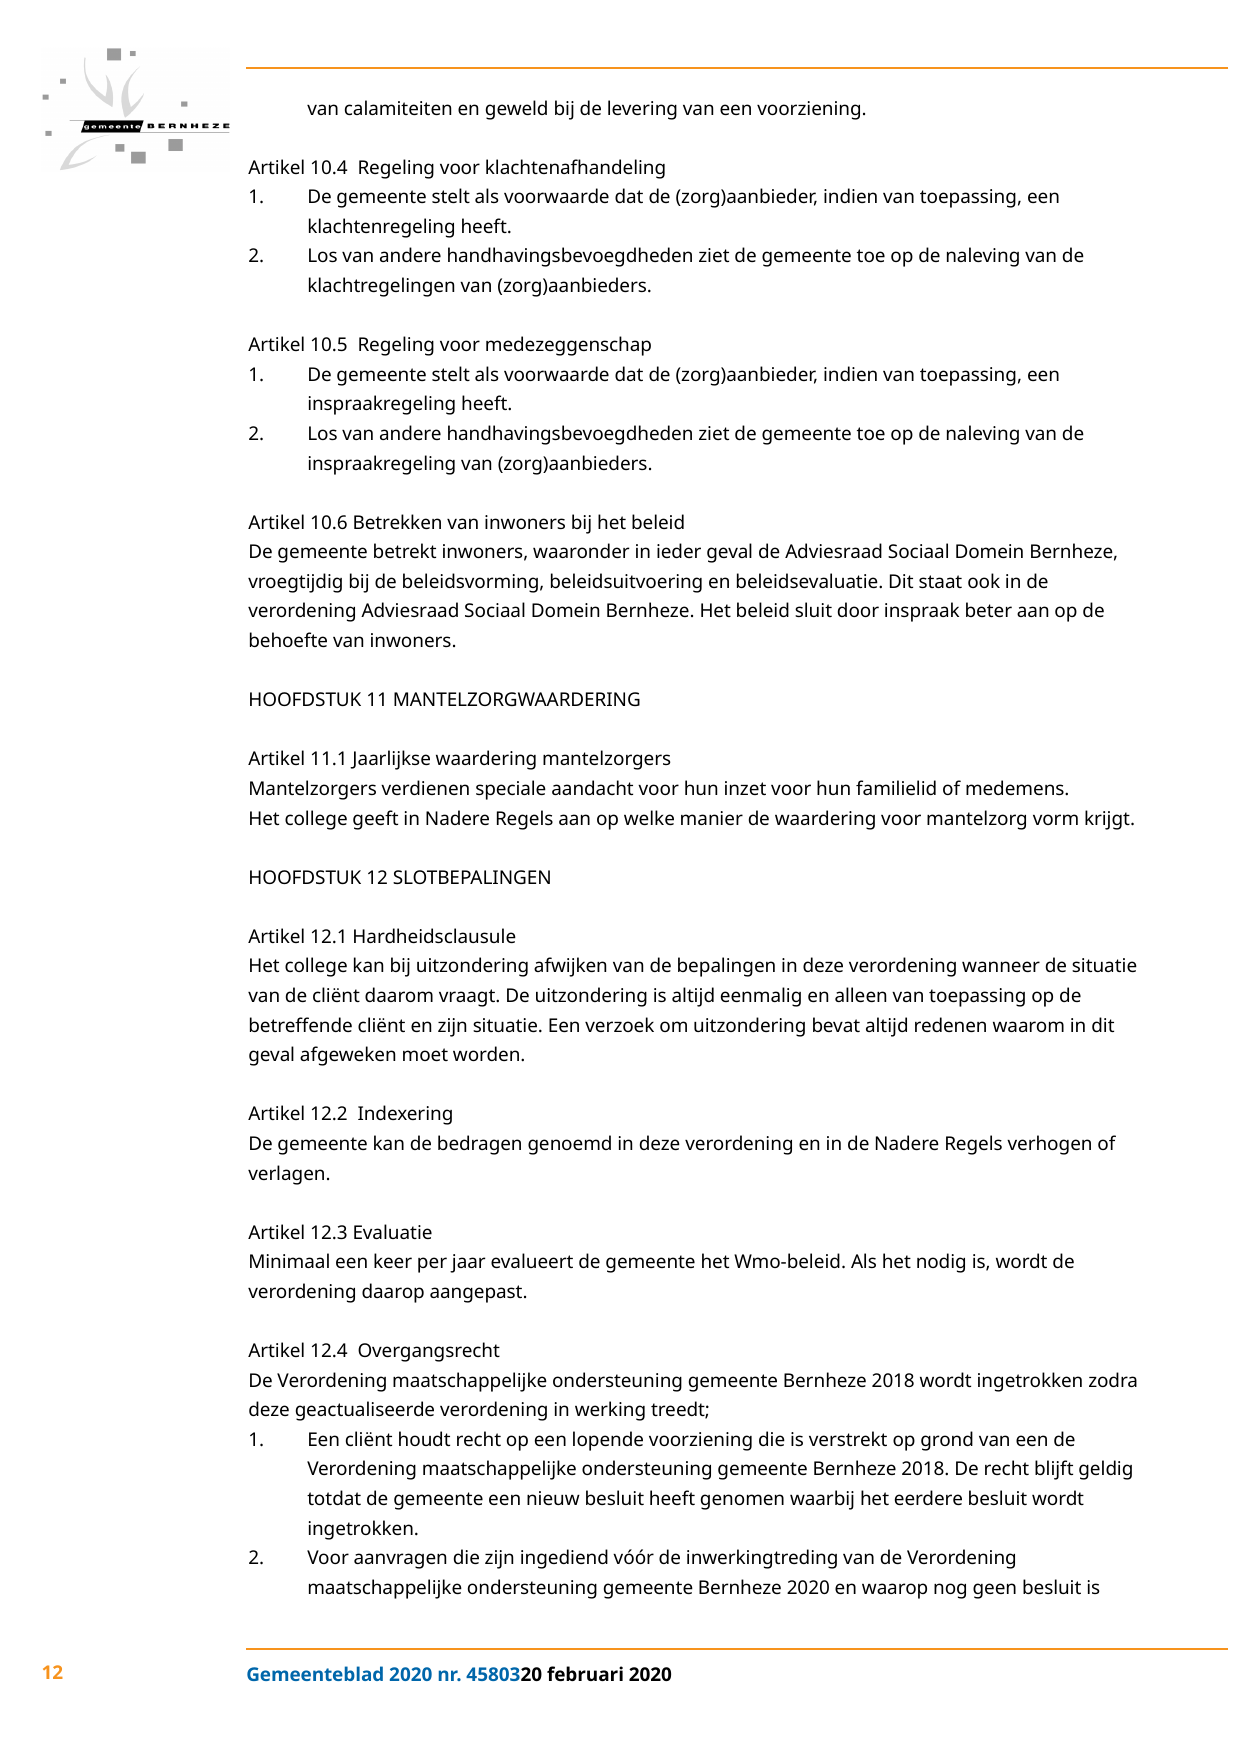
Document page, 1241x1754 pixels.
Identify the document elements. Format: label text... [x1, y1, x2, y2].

text Artikel 11.1 Jaarlijkse waardering mantelzorgers [248, 746, 1152, 771]
list Een cliënt houdt recht op een lopende voorziening die is verstrekt op grond van een de Verordening maatschappelijke ondersteuning gemeente Bernheze 2018. De recht blijft geldig totdat de gemeente een nieuw besluit heeft genomen waarbij het eerdere besluit wordt ingetrokken. [248, 1426, 1152, 1541]
list Voor aanvragen die zijn ingediend vóór de inwerkingtreding van de Verordening maatschappelijke ondersteuning gemeente Bernheze 2020 en waarop nog geen besluit is [248, 1544, 1152, 1600]
list van calamiteiten en geweld bij de levering van een voorziening. [248, 95, 1152, 121]
text Artikel 12.4 Overgangsrecht [248, 1337, 1152, 1363]
text De gemeente betrekt inwoners, waaronder in ieder geval de Adviesraad Sociaal Domein Bernheze, vroegtijdig bij de beleidsvorming, beleidsuitvoering en beleidsevaluatie. Dit staat ook in de verordening Adviesraad Sociaal Domein Bernheze. Het beleid sluit door inspraak beter aan op de behoefte van inwoners. [248, 538, 1152, 653]
list De gemeente stelt als voorwaarde dat de (zorg)aanbieder, indien van toepassing, een inspraakregeling heeft. [248, 361, 1152, 416]
list De gemeente stelt als voorwaarde dat de (zorg)aanbieder, indien van toepassing, een klachtenregeling heeft. [248, 183, 1152, 239]
text Artikel 10.4 Regeling voor klachtenafhandeling [248, 154, 1152, 180]
text HOOFDSTUK 12 SLOTBEPALINGEN [248, 864, 1152, 890]
text Mantelzorgers verdienen speciale aandacht voor hun inzet voor hun familielid of medemens. [248, 775, 1152, 801]
text Artikel 12.2 Indexering [248, 1101, 1152, 1126]
text Het college kan bij uitzondering afwijken van de bepalingen in deze verordening wanneer de situatie van de cliënt daarom vraagt. De uitzondering is altijd eenmalig en alleen van toepassing op de betreffende cliënt en zijn situatie. Een verzoek om uitzondering bevat altijd redenen waarom in dit geval afgeweken moet worden. [248, 953, 1152, 1067]
picture [41, 47, 231, 172]
text Artikel 12.3 Evaluatie [248, 1219, 1152, 1245]
list Los van andere handhavingsbevoegdheden ziet de gemeente toe op de naleving van de klachtregelingen van (zorg)aanbieders. [248, 243, 1152, 298]
list Los van andere handhavingsbevoegdheden ziet de gemeente toe op de naleving van de inspraakregeling van (zorg)aanbieders. [248, 420, 1152, 476]
text Artikel 12.1 Hardheidsclausule [248, 923, 1152, 949]
text HOOFDSTUK 11 MANTELZORGWAARDERING [248, 686, 1152, 712]
text De Verordening maatschappelijke ondersteuning gemeente Bernheze 2018 wordt ingetrokken zodra deze geactualiseerde verordening in werking treedt; [248, 1367, 1152, 1422]
text Artikel 10.5 Regeling voor medezeggenschap [248, 331, 1152, 357]
text Minimaal een keer per jaar evalueert de gemeente het Wmo-beleid. Als het nodig is, wordt de verordening daarop aangepast. [248, 1248, 1152, 1304]
text Artikel 10.6 Betrekken van inwoners bij het beleid [248, 509, 1152, 535]
text De gemeente kan de bedragen genoemd in deze verordening en in de Nadere Regels verhogen of verlagen. [248, 1130, 1152, 1186]
text Het college geeft in Nadere Regels aan op welke manier de waardering voor mantelzorg vorm krijgt. [248, 805, 1152, 831]
